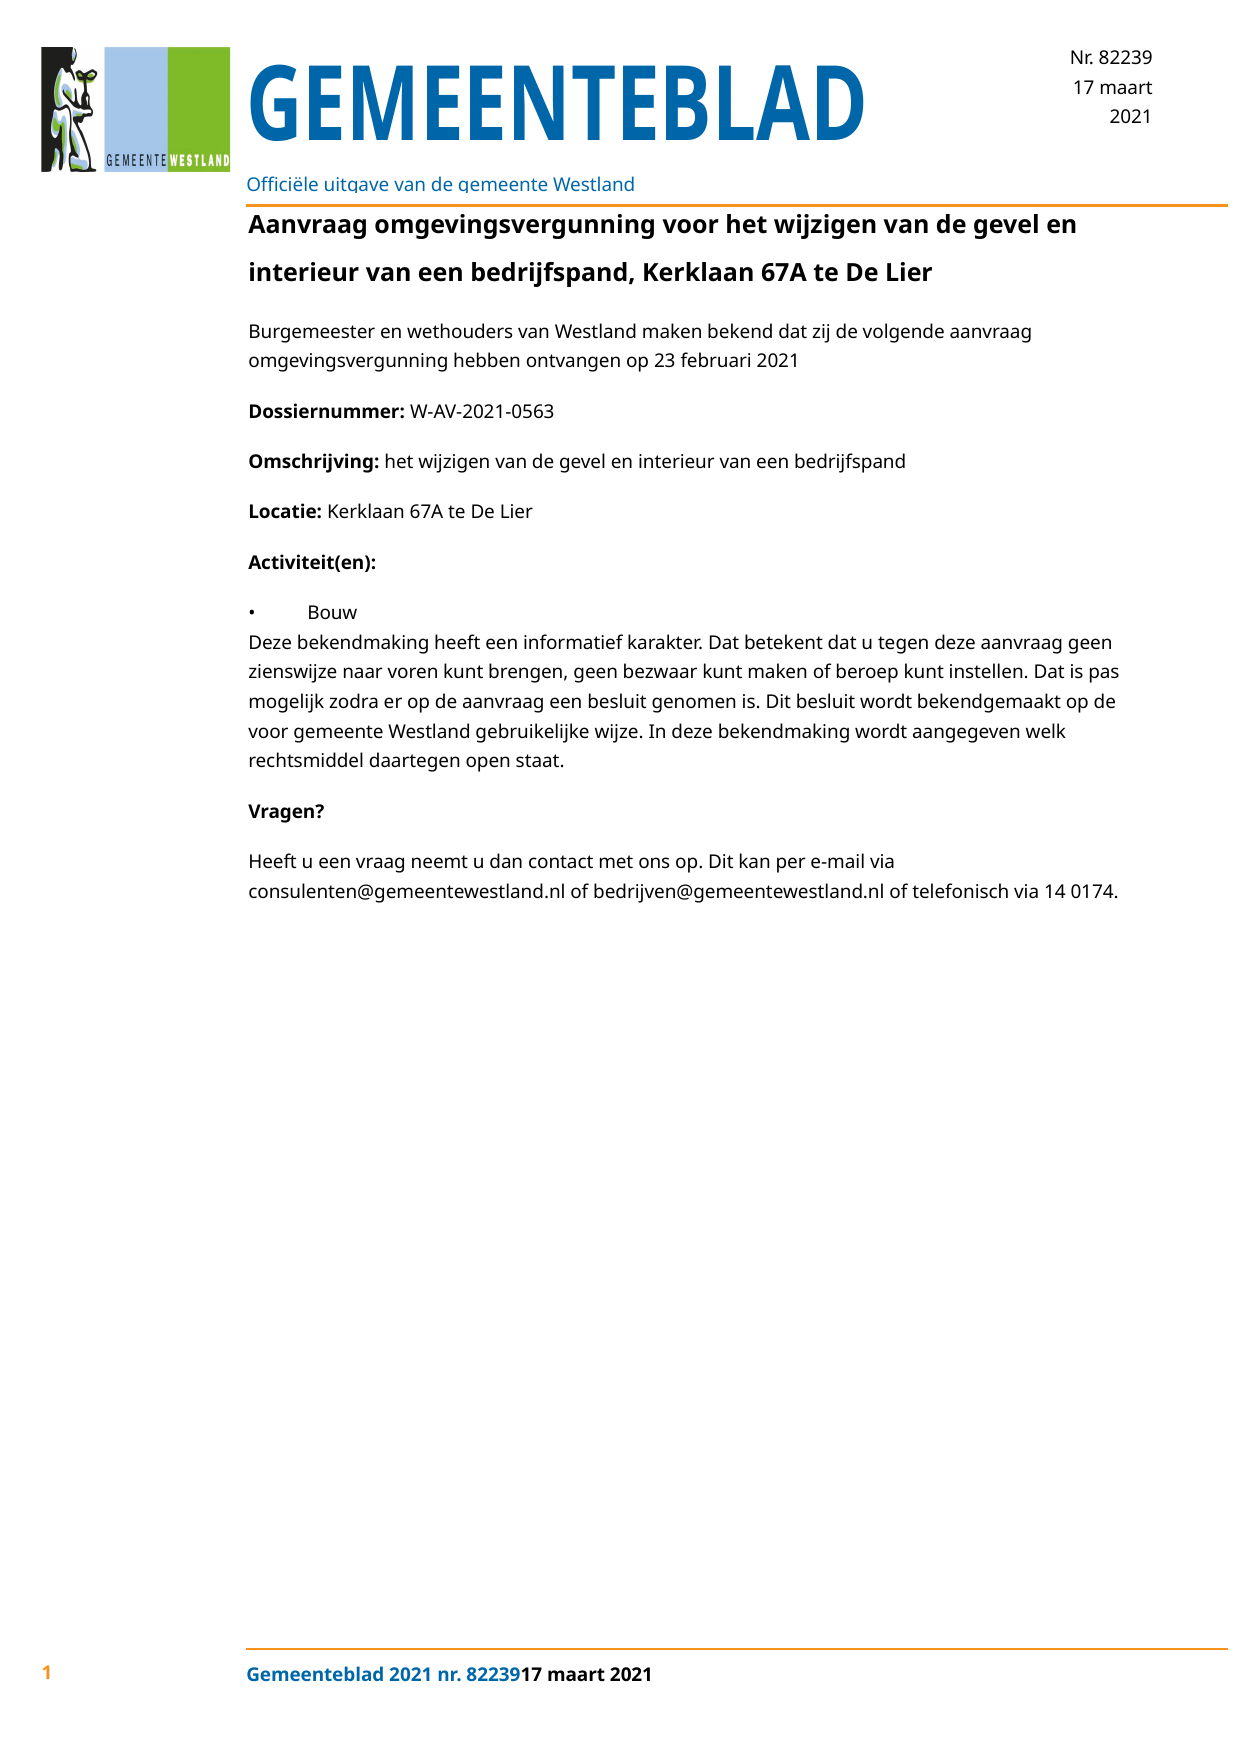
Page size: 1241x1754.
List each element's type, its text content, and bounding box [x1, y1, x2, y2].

text Vragen? [248, 798, 1152, 824]
text Omschrijving: het wijzigen van de gevel en interieur van een bedrijfspand [248, 448, 1152, 474]
text Burgemeester en wethouders van Westland maken bekend dat zij de volgende aanvraag omgevingsvergunning hebben ontvangen op 23 februari 2021 [248, 318, 1152, 373]
list Bouw [248, 599, 1152, 625]
text Dossiernummer: W-AV-2021-0563 [248, 398, 1152, 424]
text Heeft u een vraag neemt u dan contact met ons op. Dit kan per e-mail via consulenten@gemeentewestland.nl of bedrijven@gemeentewestland.nl of telefonisch via 14 0174. [248, 848, 1152, 904]
text Locatie: Kerklaan 67A te De Lier [248, 499, 1152, 524]
picture [41, 47, 231, 172]
text Activiteit(en): [248, 549, 1152, 575]
text Aanvraag omgevingsvergunning voor het wijzigen van de gevel en interieur van een bedrijfspand, Kerklaan 67A te De Lier [248, 207, 1152, 288]
text Deze bekendmaking heeft een informatief karakter. Dat betekent dat u tegen deze aanvraag geen zienswijze naar voren kunt brengen, geen bezwaar kunt maken of beroep kunt instellen. Dat is pas mogelijk zodra er op de aanvraag een besluit genomen is. Dit besluit wordt bekendgemaakt op de voor gemeente Westland gebruikelijke wijze. In deze bekendmaking wordt aangegeven welk rechtsmiddel daartegen open staat. [248, 629, 1152, 773]
